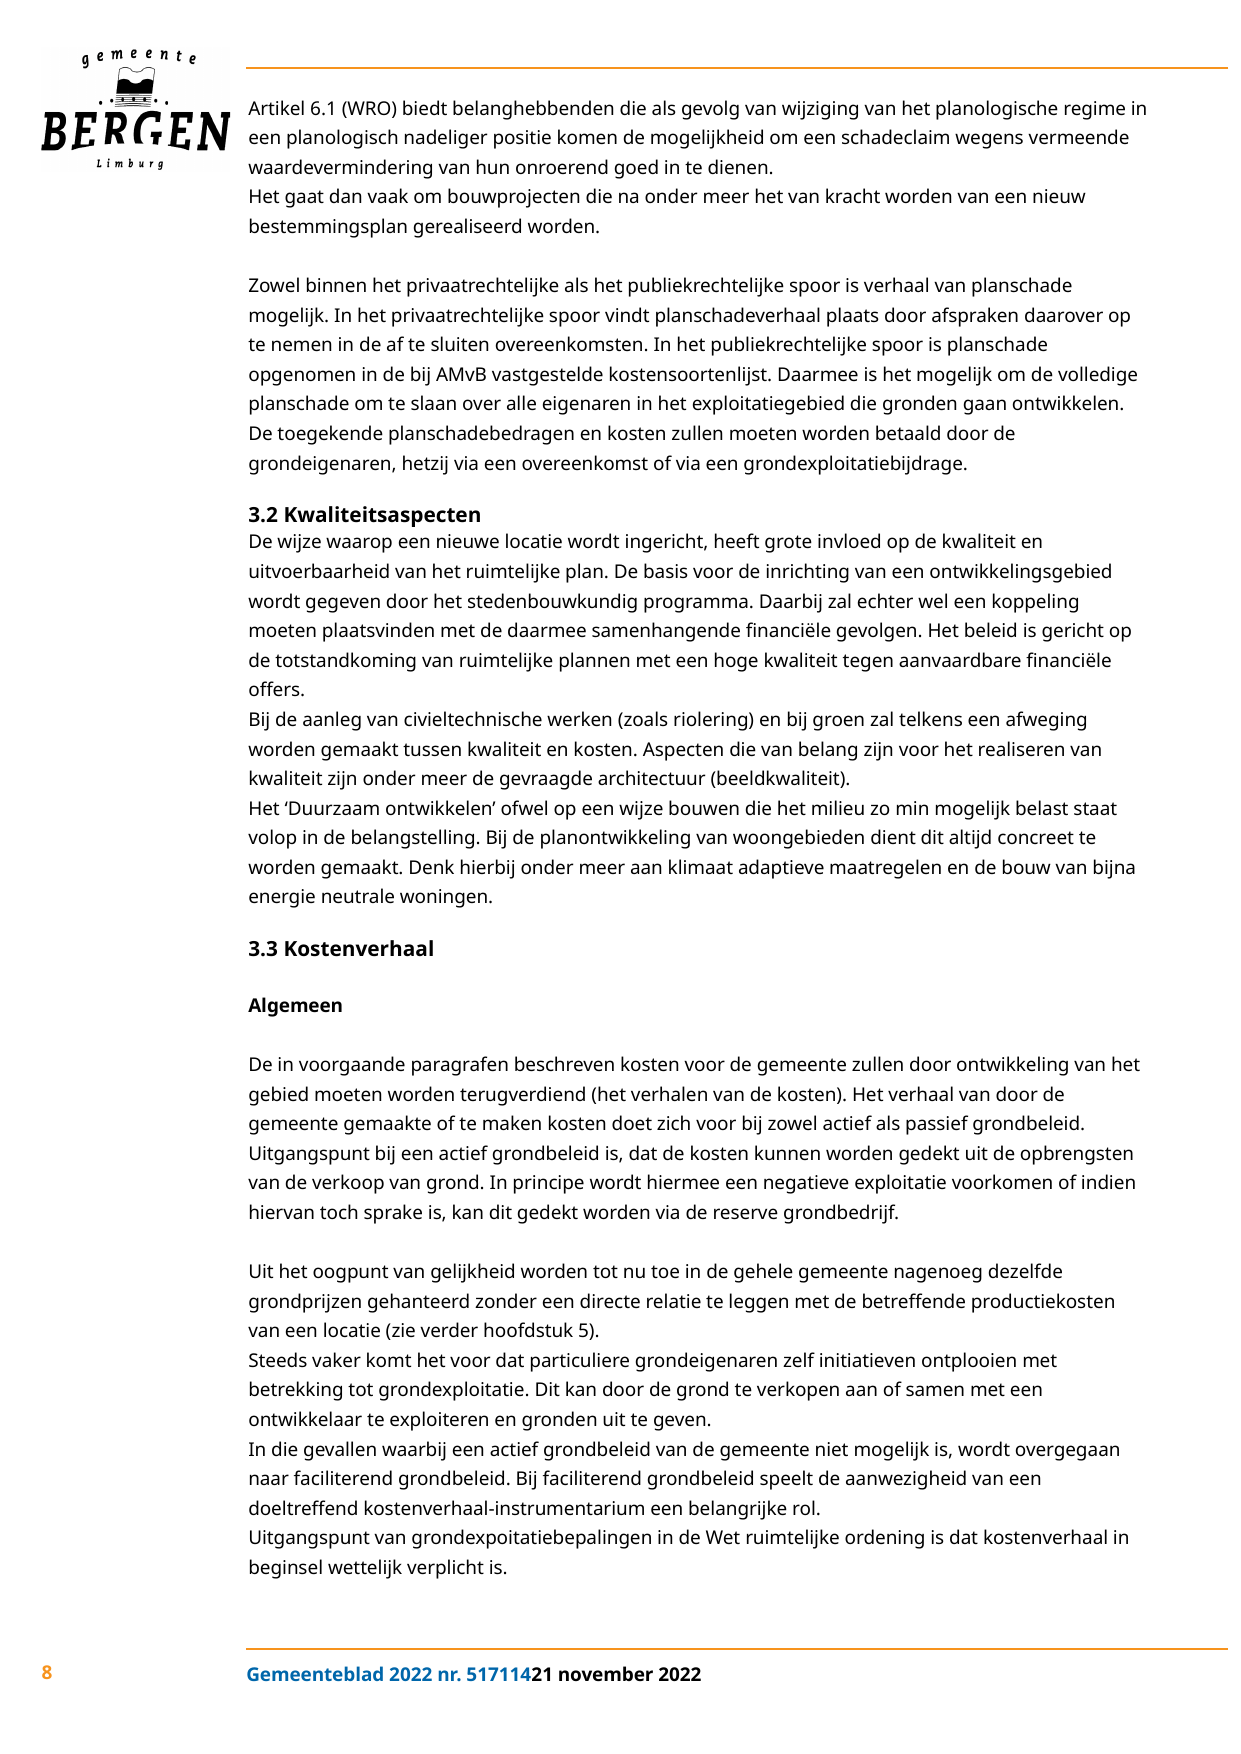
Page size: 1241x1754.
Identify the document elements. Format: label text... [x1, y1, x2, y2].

text Zowel binnen het privaatrechtelijke als het publiekrechtelijke spoor is verhaal van planschade mogelijk. In het privaatrechtelijke spoor vindt planschadeverhaal plaats door afspraken daarover op te nemen in de af te sluiten overeenkomsten. In het publiekrechtelijke spoor is planschade opgenomen in de bij AMvB vastgestelde kostensoortenlijst. Daarmee is het mogelijk om de volledige planschade om te slaan over alle eigenaren in het exploitatiegebied die gronden gaan ontwikkelen. [248, 272, 1152, 416]
text Uit het oogpunt van gelijkheid worden tot nu toe in de gehele gemeente nagenoeg dezelfde grondprijzen gehanteerd zonder een directe relatie te leggen met de betreffende productiekosten van een locatie (zie verder hoofdstuk 5). [248, 1258, 1152, 1343]
text De wijze waarop een nieuwe locatie wordt ingericht, heeft grote invloed op de kwaliteit en uitvoerbaarheid van het ruimtelijke plan. De basis voor de inrichting van een ontwikkelingsgebied wordt gegeven door het stedenbouwkundig programma. Daarbij zal echter wel een koppeling moeten plaatsvinden met de daarmee samenhangende financiële gevolgen. Het beleid is gericht op de totstandkoming van ruimtelijke plannen met een hoge kwaliteit tegen aanvaardbare financiële offers. [248, 529, 1152, 702]
text Algemeen [248, 992, 1152, 1018]
text 3.2 Kwaliteitsaspecten [248, 500, 1152, 529]
text Steeds vaker komt het voor dat particuliere grondeigenaren zelf initiatieven ontplooien met betrekking tot grondexploitatie. Dit kan door de grond te verkopen aan of samen met een ontwikkelaar te exploiteren en gronden uit te geven. [248, 1347, 1152, 1432]
text In die gevallen waarbij een actief grondbeleid van de gemeente niet mogelijk is, wordt overgegaan naar faciliterend grondbeleid. Bij faciliterend grondbeleid speelt de aanwezigheid van een doeltreffend kostenverhaal-instrumentarium een belangrijke rol. [248, 1436, 1152, 1521]
text Uitgangspunt bij een actief grondbeleid is, dat de kosten kunnen worden gedekt uit de opbrengsten van de verkoop van grond. In principe wordt hiermee een negatieve exploitatie voorkomen of indien hiervan toch sprake is, kan dit gedekt worden via de reserve grondbedrijf. [248, 1140, 1152, 1225]
text Bij de aanleg van civieltechnische werken (zoals riolering) en bij groen zal telkens een afweging worden gemaakt tussen kwaliteit en kosten. Aspecten die van belang zijn voor het realiseren van kwaliteit zijn onder meer de gevraagde architectuur (beeldkwaliteit). [248, 706, 1152, 791]
text 3.3 Kostenverhaal [248, 934, 1152, 962]
text De in voorgaande paragrafen beschreven kosten voor de gemeente zullen door ontwikkeling van het gebied moeten worden terugverdiend (het verhalen van de kosten). Het verhaal van door de gemeente gemaakte of te maken kosten doet zich voor bij zowel actief als passief grondbeleid. [248, 1051, 1152, 1136]
text Artikel 6.1 (WRO) biedt belanghebbenden die als gevolg van wijziging van het planologische regime in een planologisch nadeliger positie komen de mogelijkheid om een schadeclaim wegens vermeende waardevermindering van hun onroerend goed in te dienen. [248, 95, 1152, 180]
picture [41, 47, 231, 172]
text Het gaat dan vaak om bouwprojecten die na onder meer het van kracht worden van een nieuw bestemmingsplan gerealiseerd worden. [248, 183, 1152, 239]
text Uitgangspunt van grondexpoitatiebepalingen in de Wet ruimtelijke ordening is dat kostenverhaal in beginsel wettelijk verplicht is. [248, 1524, 1152, 1580]
text Het ‘Duurzaam ontwikkelen’ ofwel op een wijze bouwen die het milieu zo min mogelijk belast staat volop in de belangstelling. Bij de planontwikkeling van woongebieden dient dit altijd concreet te worden gemaakt. Denk hierbij onder meer aan klimaat adaptieve maatregelen en de bouw van bijna energie neutrale woningen. [248, 795, 1152, 909]
text De toegekende planschadebedragen en kosten zullen moeten worden betaald door de grondeigenaren, hetzij via een overeenkomst of via een grondexploitatiebijdrage. [248, 420, 1152, 476]
